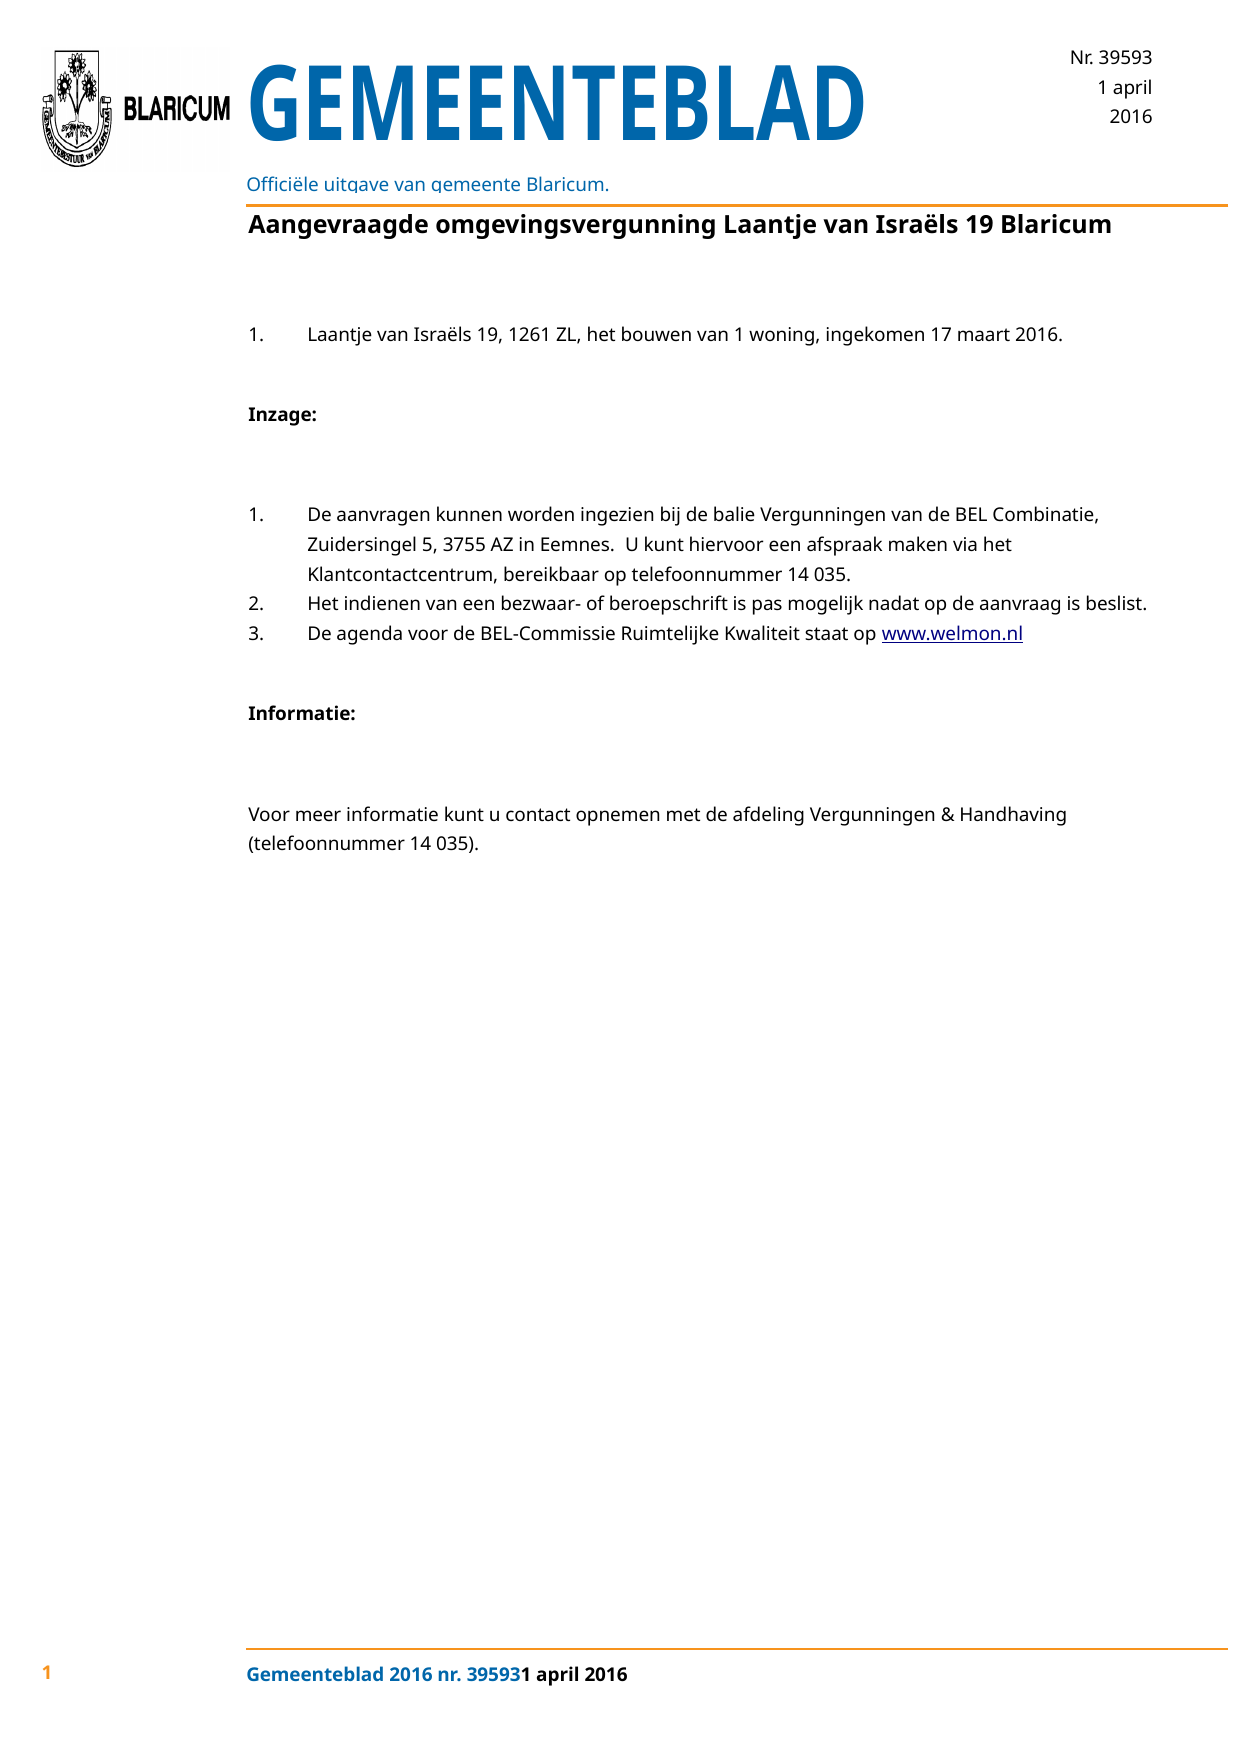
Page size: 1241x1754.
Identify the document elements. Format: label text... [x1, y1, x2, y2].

list Laantje van Israëls 19, 1261 ZL, het bouwen van 1 woning, ingekomen 17 maart 2016. [248, 321, 1152, 346]
text Informatie: [248, 700, 1152, 726]
list Het indienen van een bezwaar- of beroepschrift is pas mogelijk nadat op de aanvraag is beslist. [248, 590, 1152, 616]
list De aanvragen kunnen worden ingezien bij de balie Vergunningen van de BEL Combinatie, Zuidersingel 5, 3755 AZ in Eemnes. U kunt hiervoor een afspraak maken via het Klantcontactcentrum, bereikbaar op telefoonnummer 14 035. [248, 502, 1152, 586]
text Voor meer informatie kunt u contact opnemen met de afdeling Vergunningen & Handhaving (telefoonnummer 14 035). [248, 801, 1152, 856]
list De agenda voor de BEL-Commissie Ruimtelijke Kwaliteit staat op www.welmon.nl [248, 620, 1152, 646]
text Aangevraagde omgevingsvergunning Laantje van Israëls 19 Blaricum [248, 207, 1152, 241]
picture [41, 47, 231, 172]
text Inzage: [248, 401, 1152, 426]
